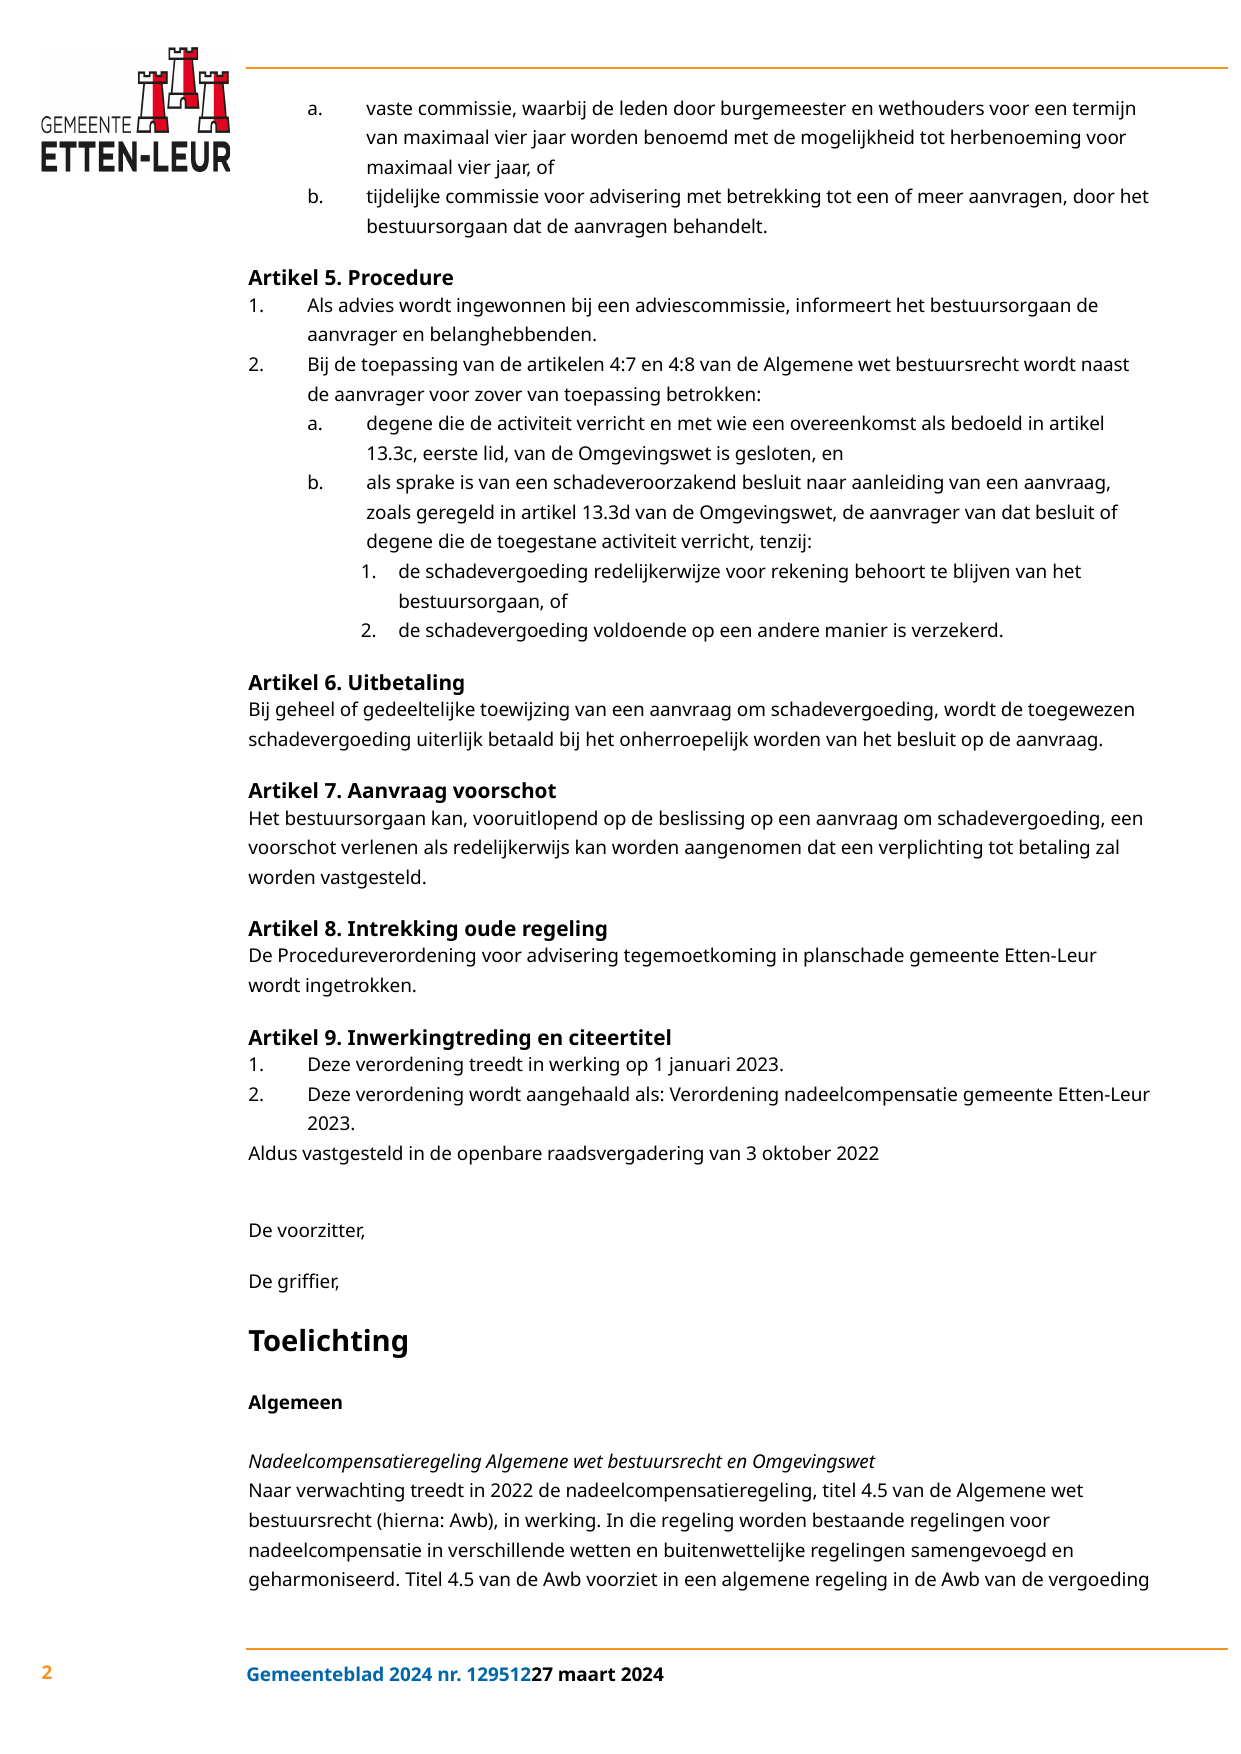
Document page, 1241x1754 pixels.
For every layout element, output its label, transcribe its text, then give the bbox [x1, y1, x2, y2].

list tijdelijke commissie voor advisering met betrekking tot een of meer aanvragen, door het bestuursorgaan dat de aanvragen behandelt. [307, 183, 1152, 239]
list Als advies wordt ingewonnen bij een adviescommissie, informeert het bestuursorgaan de aanvrager en belanghebbenden. [248, 292, 1152, 347]
text Artikel 6. Uitbetaling [248, 668, 1152, 696]
text Bij geheel of gedeeltelijke toewijzing van een aanvraag om schadevergoeding, wordt de toegewezen schadevergoeding uiterlijk betaald bij het onherroepelijk worden van het besluit op de aanvraag. [248, 696, 1152, 752]
text Nadeelcompensatieregeling Algemene wet bestuursrecht en Omgevingswet [248, 1448, 1152, 1474]
list Deze verordening treedt in werking op 1 januari 2023. [248, 1051, 1152, 1077]
text Artikel 9. Inwerkingtreding en citeertitel [248, 1023, 1152, 1051]
list Deze verordening wordt aangehaald als: Verordening nadeelcompensatie gemeente Etten-Leur 2023. [248, 1081, 1152, 1136]
list Bij de toepassing van de artikelen 4:7 en 4:8 van de Algemene wet bestuursrecht wordt naast de aanvrager voor zover van toepassing betrokken: [248, 351, 1152, 406]
list de schadevergoeding voldoende op een andere manier is verzekerd. [361, 617, 1152, 643]
text De voorzitter, [248, 1217, 1152, 1243]
text Artikel 8. Intrekking oude regeling [248, 914, 1152, 943]
picture [41, 47, 231, 172]
list degene die de activiteit verricht en met wie een overeenkomst als bedoeld in artikel 13.3c, eerste lid, van de Omgevingswet is gesloten, en [307, 410, 1152, 466]
text Het bestuursorgaan kan, vooruitlopend op de beslissing op een aanvraag om schadevergoeding, een voorschot verlenen als redelijkerwijs kan worden aangenomen dat een verplichting tot betaling zal worden vastgesteld. [248, 805, 1152, 889]
text Artikel 5. Procedure [248, 263, 1152, 292]
text Naar verwachting treedt in 2022 de nadeelcompensatieregeling, titel 4.5 van de Algemene wet bestuursrecht (hierna: Awb), in werking. In die regeling worden bestaande regelingen voor nadeelcompensatie in verschillende wetten en buitenwettelijke regelingen samengevoegd en geharmoniseerd. Titel 4.5 van de Awb voorziet in een algemene regeling in de Awb van de vergoeding [248, 1478, 1152, 1592]
text De Procedureverordening voor advisering tegemoetkoming in planschade gemeente Etten-Leur wordt ingetrokken. [248, 943, 1152, 998]
text Artikel 7. Aanvraag voorschot [248, 776, 1152, 805]
text Aldus vastgesteld in de openbare raadsvergadering van 3 oktober 2022 [248, 1140, 1152, 1166]
list als sprake is van een schadeveroorzakend besluit naar aanleiding van een aanvraag, zoals geregeld in artikel 13.3d van de Omgevingswet, de aanvrager van dat besluit of degene die de toegestane activiteit verricht, tenzij: [307, 469, 1152, 554]
list de schadevergoeding redelijkerwijze voor rekening behoort te blijven van het bestuursorgaan, of [361, 558, 1152, 613]
text Toelichting [248, 1320, 1152, 1360]
text De griffier, [248, 1268, 1152, 1294]
list vaste commissie, waarbij de leden door burgemeester en wethouders voor een termijn van maximaal vier jaar worden benoemd met de mogelijkheid tot herbenoeming voor maximaal vier jaar, of [307, 95, 1152, 180]
text Algemeen [248, 1389, 1152, 1414]
